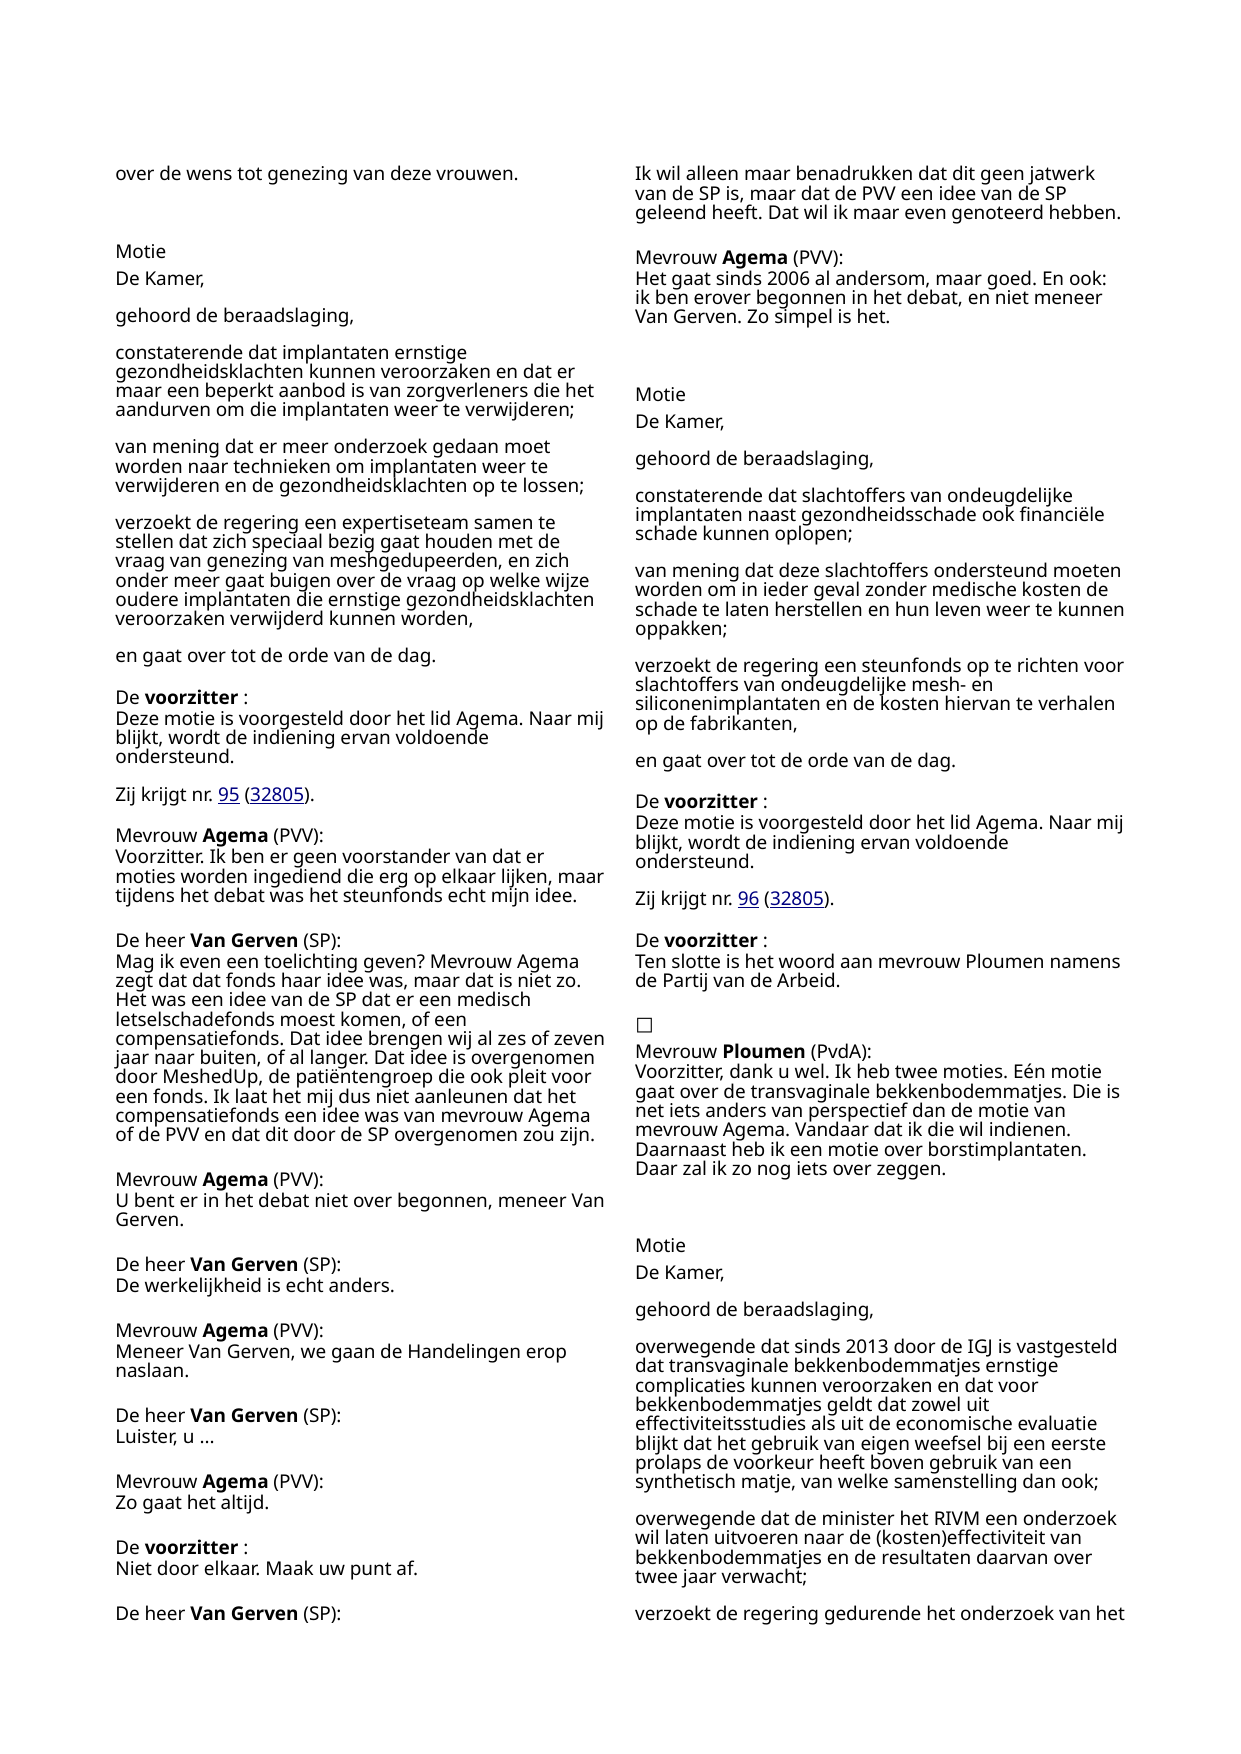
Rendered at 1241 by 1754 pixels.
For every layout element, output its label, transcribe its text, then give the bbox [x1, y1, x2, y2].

text Zij krijgt nr. 96 (32805). [635, 890, 1125, 909]
text verzoekt de regering een steunfonds op te richten voor slachtoffers van ondeugdelijke mesh- en siliconenimplantaten en de kosten hiervan te verhalen op de fabrikanten, [635, 657, 1125, 734]
text De voorzitter : [635, 927, 1125, 953]
text Voorzitter, dank u wel. Ik heb twee moties. Eén motie gaat over de transvaginale bekkenbodemmatjes. Die is net iets anders van perspectief dan de motie van mevrouw Agema. Vandaar dat ik die wil indienen. Daarnaast heb ik een motie over borstimplantaten. Daar zal ik zo nog iets over zeggen. [635, 1063, 1125, 1179]
text U bent er in het debat niet over begonnen, meneer Van Gerven. [115, 1192, 605, 1231]
text De voorzitter : [115, 684, 605, 710]
text overwegende dat sinds 2013 door de IGJ is vastgesteld dat transvaginale bekkenbodemmatjes ernstige complicaties kunnen veroorzaken en dat voor bekkenbodemmatjes geldt dat zowel uit effectiviteitsstudies als uit de economische evaluatie blijkt dat het gebruik van eigen weefsel bij een eerste prolaps de voorkeur heeft boven gebruik van een synthetisch matje, van welke samenstelling dan ook; [635, 1338, 1125, 1492]
text De heer Van Gerven (SP): [115, 1402, 605, 1428]
text van mening dat deze slachtoffers ondersteund moeten worden om in ieder geval zonder medische kosten de schade te laten herstellen en hun leven weer te kunnen oppakken; [635, 562, 1125, 639]
text Mevrouw Agema (PVV): [635, 244, 1125, 270]
text De heer Van Gerven (SP): [115, 927, 605, 953]
text Mevrouw Agema (PVV): [115, 1317, 605, 1343]
text en gaat over tot de orde van de dag. [115, 647, 605, 667]
text Luister, u ... [115, 1428, 605, 1447]
text en gaat over tot de orde van de dag. [635, 752, 1125, 771]
text De werkelijkheid is echt anders. [115, 1277, 605, 1296]
text De Kamer, [115, 270, 605, 289]
text Motie [635, 1233, 1125, 1258]
text Ten slotte is het woord aan mevrouw Ploumen namens de Partij van de Arbeid. [635, 953, 1125, 991]
text De Kamer, [635, 413, 1125, 432]
text over de wens tot genezing van deze vrouwen. [115, 165, 605, 184]
text De voorzitter : [115, 1534, 605, 1560]
text Mevrouw Agema (PVV): [115, 1166, 605, 1192]
text Het gaat sinds 2006 al andersom, maar goed. En ook: ik ben erover begonnen in het debat, en niet meneer Van Gerven. Zo simpel is het. [635, 270, 1125, 327]
text constaterende dat slachtoffers van ondeugdelijke implantaten naast gezondheidsschade ook financiële schade kunnen oplopen; [635, 487, 1125, 544]
text gehoord de beraadslaging, [115, 307, 605, 326]
text ⬜ [635, 1012, 1125, 1038]
text Zij krijgt nr. 95 (32805). [115, 786, 605, 805]
text Mag ik even een toelichting geven? Mevrouw Agema zegt dat dat fonds haar idee was, maar dat is niet zo. Het was een idee van de SP dat er een medisch letselschadefonds moest komen, of een compensatiefonds. Dat idee brengen wij al zes of zeven jaar naar buiten, of al langer. Dat idee is overgenomen door MeshedUp, de patiëntengroep die ook pleit voor een fonds. Ik laat het mij dus niet aanleunen dat het compensatiefonds een idee was van mevrouw Agema of de PVV en dat dit door de SP overgenomen zou zijn. [115, 953, 605, 1145]
text Voorzitter. Ik ben er geen voorstander van dat er moties worden ingediend die erg op elkaar lijken, maar tijdens het debat was het steunfonds echt mijn idee. [115, 848, 605, 906]
text verzoekt de regering gedurende het onderzoek van het [635, 1605, 1125, 1624]
text Deze motie is voorgesteld door het lid Agema. Naar mij blijkt, wordt de indiening ervan voldoende ondersteund. [635, 814, 1125, 872]
text constaterende dat implantaten ernstige gezondheidsklachten kunnen veroorzaken en dat er maar een beperkt aanbod is van zorgverleners die het aandurven om die implantaten weer te verwijderen; [115, 344, 605, 421]
text Mevrouw Agema (PVV): [115, 823, 605, 848]
text verzoekt de regering een expertiseteam samen te stellen dat zich speciaal bezig gaat houden met de vraag van genezing van meshgedupeerden, en zich onder meer gaat buigen over de vraag op welke wijze oudere implantaten die ernstige gezondheidsklachten veroorzaken verwijderd kunnen worden, [115, 514, 605, 629]
text Ik wil alleen maar benadrukken dat dit geen jatwerk van de SP is, maar dat de PVV een idee van de SP geleend heeft. Dat wil ik maar even genoteerd hebben. [635, 165, 1125, 223]
text gehoord de beraadslaging, [635, 1301, 1125, 1321]
text Deze motie is voorgesteld door het lid Agema. Naar mij blijkt, wordt de indiening ervan voldoende ondersteund. [115, 710, 605, 768]
text De voorzitter : [635, 789, 1125, 814]
text De Kamer, [635, 1264, 1125, 1283]
text Niet door elkaar. Maak uw punt af. [115, 1560, 605, 1579]
text van mening dat er meer onderzoek gedaan moet worden naar technieken om implantaten weer te verwijderen en de gezondheidsklachten op te lossen; [115, 438, 605, 496]
text Motie [635, 381, 1125, 407]
text De heer Van Gerven (SP): [115, 1600, 605, 1626]
text Mevrouw Agema (PVV): [115, 1468, 605, 1494]
text Motie [115, 238, 605, 264]
text gehoord de beraadslaging, [635, 449, 1125, 469]
text overwegende dat de minister het RIVM een onderzoek wil laten uitvoeren naar de (kosten)effectiviteit van bekkenbodemmatjes en de resultaten daarvan over twee jaar verwacht; [635, 1510, 1125, 1587]
text Mevrouw Ploumen (PvdA): [635, 1038, 1125, 1063]
text Zo gaat het altijd. [115, 1494, 605, 1513]
text De heer Van Gerven (SP): [115, 1251, 605, 1277]
text Meneer Van Gerven, we gaan de Handelingen erop naslaan. [115, 1343, 605, 1381]
